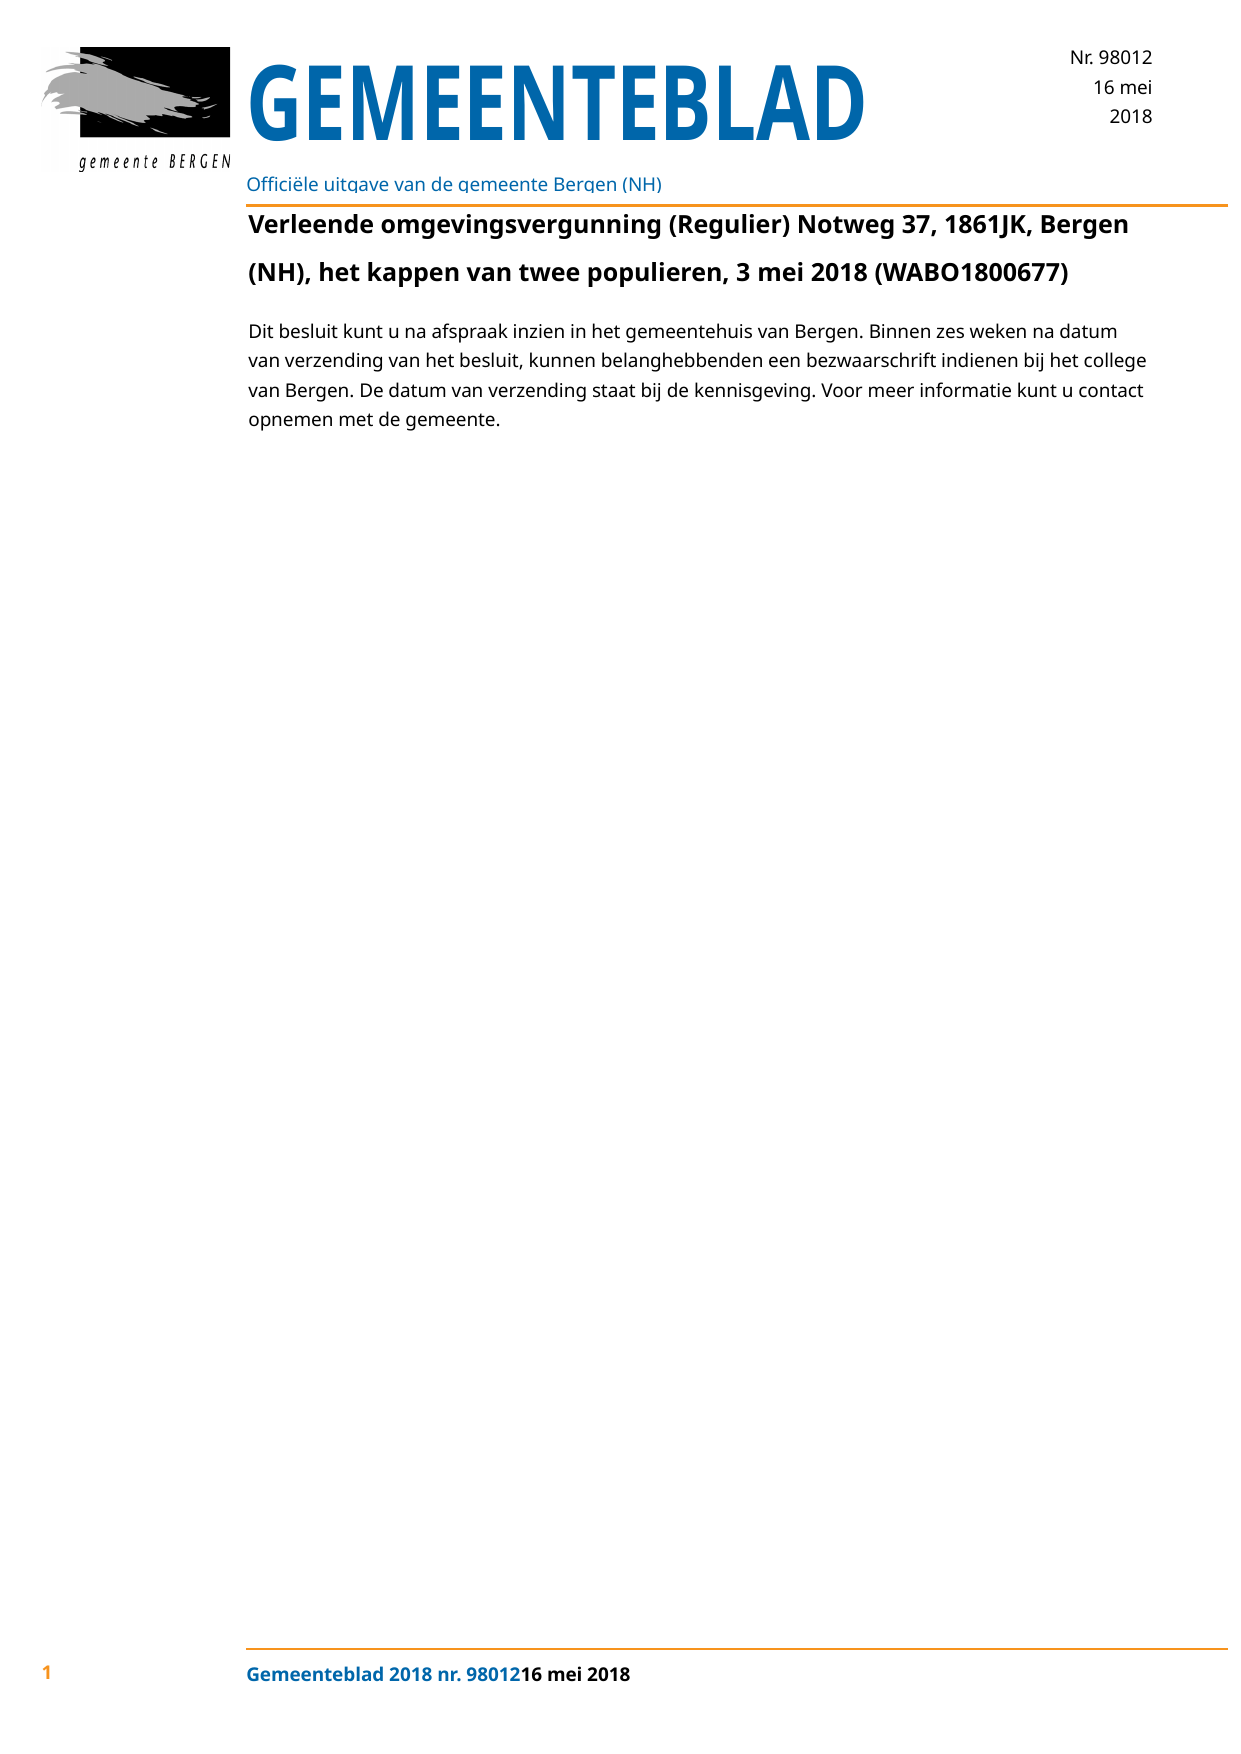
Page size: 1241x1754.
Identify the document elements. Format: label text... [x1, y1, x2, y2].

text Dit besluit kunt u na afspraak inzien in het gemeentehuis van Bergen. Binnen zes weken na datum van verzending van het besluit, kunnen belanghebbenden een bezwaarschrift indienen bij het college van Bergen. De datum van verzending staat bij de kennisgeving. Voor meer informatie kunt u contact opnemen met de gemeente. [248, 318, 1152, 432]
picture [41, 47, 231, 172]
text Verleende omgevingsvergunning (Regulier) Notweg 37, 1861JK, Bergen (NH), het kappen van twee populieren, 3 mei 2018 (WABO1800677) [248, 207, 1152, 288]
